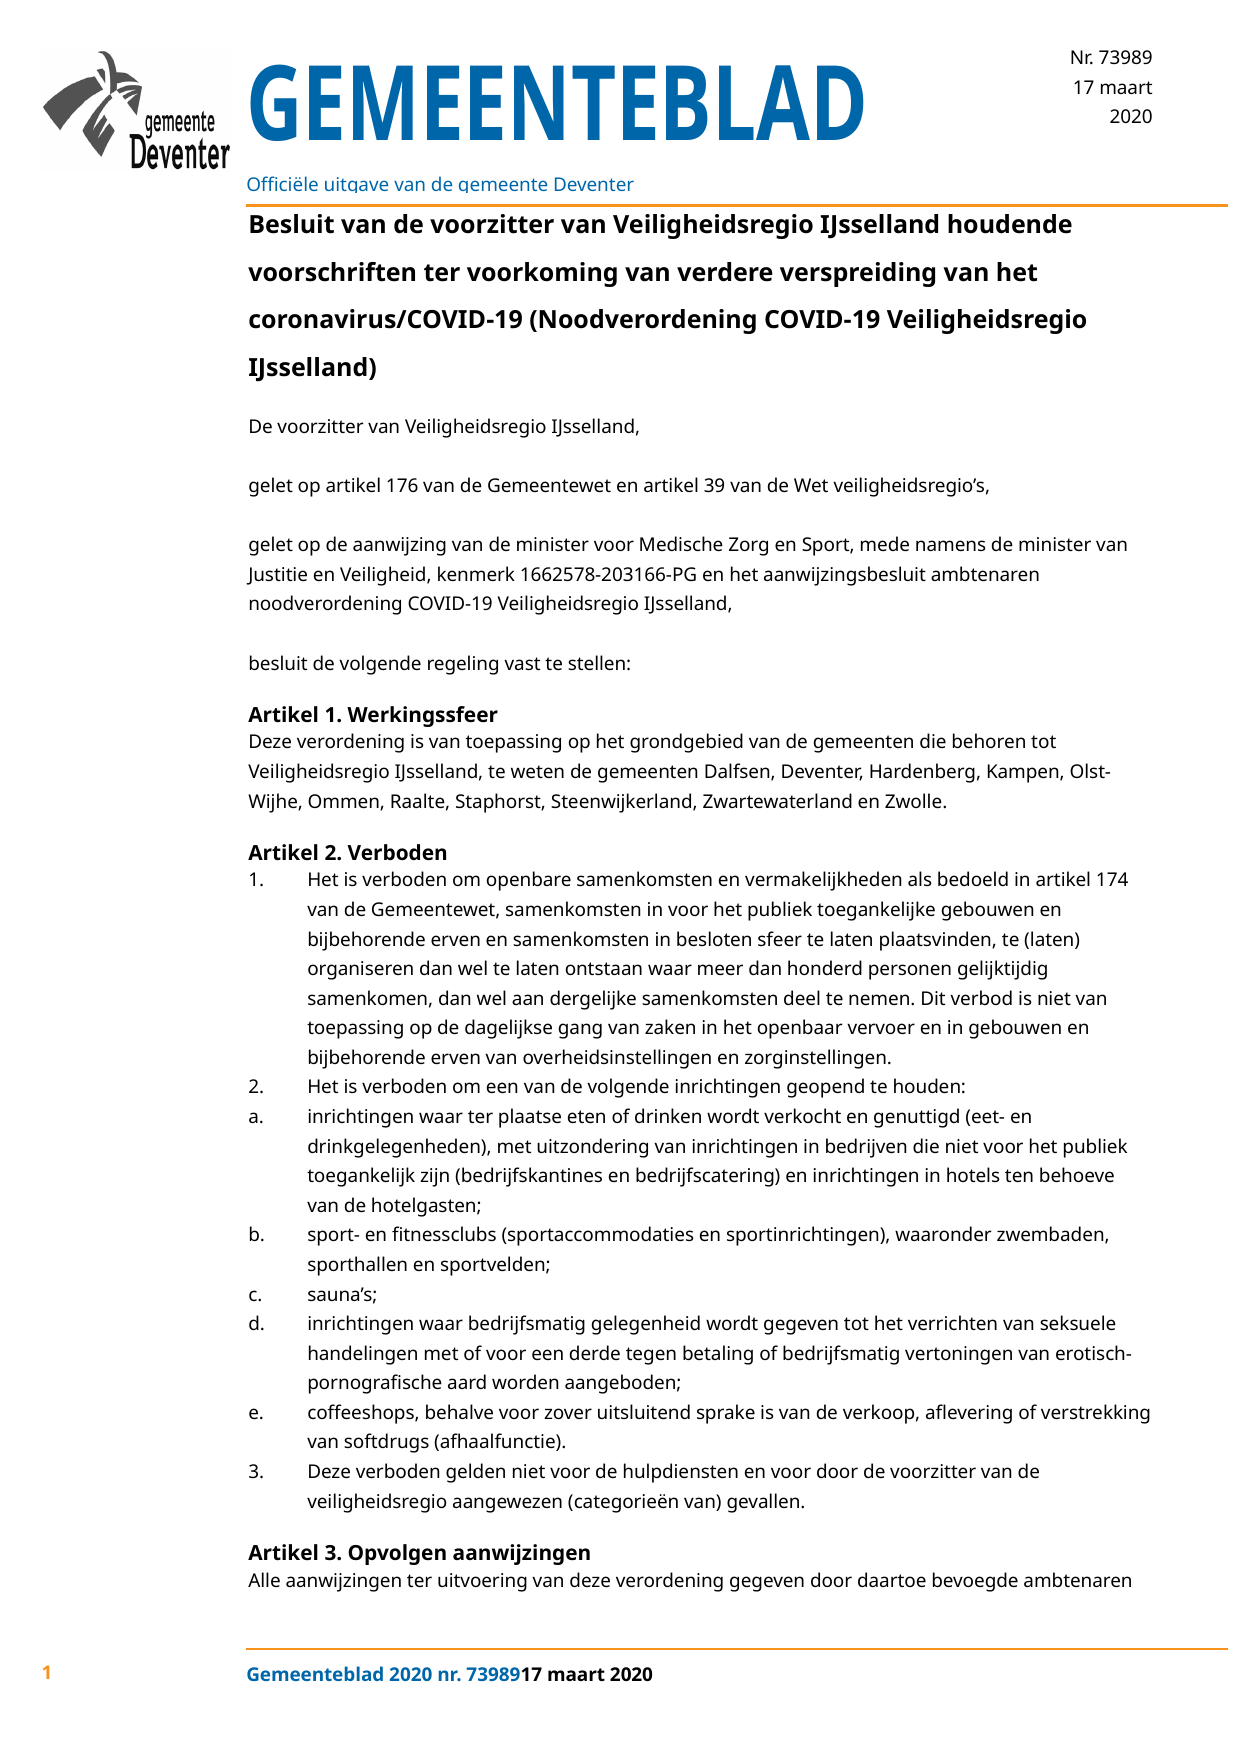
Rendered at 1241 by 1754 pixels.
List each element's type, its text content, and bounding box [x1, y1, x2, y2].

list Het is verboden om een van de volgende inrichtingen geopend te houden: [248, 1074, 1152, 1099]
list Deze verboden gelden niet voor de hulpdiensten en voor door de voorzitter van de veiligheidsregio aangewezen (categorieën van) gevallen. [248, 1458, 1152, 1514]
list coffeeshops, behalve voor zover uitsluitend sprake is van de verkoop, aflevering of verstrekking van softdrugs (afhaalfunctie). [248, 1399, 1152, 1454]
text Artikel 2. Verboden [248, 838, 1152, 867]
text Artikel 1. Werkingssfeer [248, 700, 1152, 729]
text Deze verordening is van toepassing op het grondgebied van de gemeenten die behoren tot Veiligheidsregio IJsselland, te weten de gemeenten Dalfsen, Deventer, Hardenberg, Kampen, Olst-Wijhe, Ommen, Raalte, Staphorst, Steenwijkerland, Zwartewaterland en Zwolle. [248, 729, 1152, 813]
list sport- en fitnessclubs (sportaccommodaties en sportinrichtingen), waaronder zwembaden, sporthallen en sportvelden; [248, 1222, 1152, 1277]
text De voorzitter van Veiligheidsregio IJsselland, [248, 413, 1152, 439]
list Het is verboden om openbare samenkomsten en vermakelijkheden als bedoeld in artikel 174 van de Gemeentewet, samenkomsten in voor het publiek toegankelijke gebouwen en bijbehorende erven en samenkomsten in besloten sfeer te laten plaatsvinden, te (laten) organiseren dan wel te laten ontstaan waar meer dan honderd personen gelijktijdig samenkomen, dan wel aan dergelijke samenkomsten deel te nemen. Dit verbod is niet van toepassing op de dagelijkse gang van zaken in het openbaar vervoer en in gebouwen en bijbehorende erven van overheidsinstellingen en zorginstellingen. [248, 867, 1152, 1070]
picture [41, 47, 231, 172]
text gelet op artikel 176 van de Gemeentewet en artikel 39 van de Wet veiligheidsregio’s, [248, 472, 1152, 498]
text besluit de volgende regeling vast te stellen: [248, 650, 1152, 676]
text Artikel 3. Opvolgen aanwijzingen [248, 1538, 1152, 1567]
text Alle aanwijzingen ter uitvoering van deze verordening gegeven door daartoe bevoegde ambtenaren [248, 1567, 1152, 1592]
list inrichtingen waar bedrijfsmatig gelegenheid wordt gegeven tot het verrichten van seksuele handelingen met of voor een derde tegen betaling of bedrijfsmatig vertoningen van erotisch-pornografische aard worden aangeboden; [248, 1310, 1152, 1395]
list sauna’s; [248, 1281, 1152, 1307]
list inrichtingen waar ter plaatse eten of drinken wordt verkocht en genuttigd (eet- en drinkgelegenheden), met uitzondering van inrichtingen in bedrijven die niet voor het publiek toegankelijk zijn (bedrijfskantines en bedrijfscatering) en inrichtingen in hotels ten behoeve van de hotelgasten; [248, 1103, 1152, 1218]
text Besluit van de voorzitter van Veiligheidsregio IJsselland houdende voorschriften ter voorkoming van verdere verspreiding van het coronavirus/COVID-19 (Noodverordening COVID-19 Veiligheidsregio IJsselland) [248, 207, 1152, 384]
text gelet op de aanwijzing van de minister voor Medische Zorg en Sport, mede namens de minister van Justitie en Veiligheid, kenmerk 1662578-203166-PG en het aanwijzingsbesluit ambtenaren noodverordening COVID-19 Veiligheidsregio IJsselland, [248, 531, 1152, 616]
